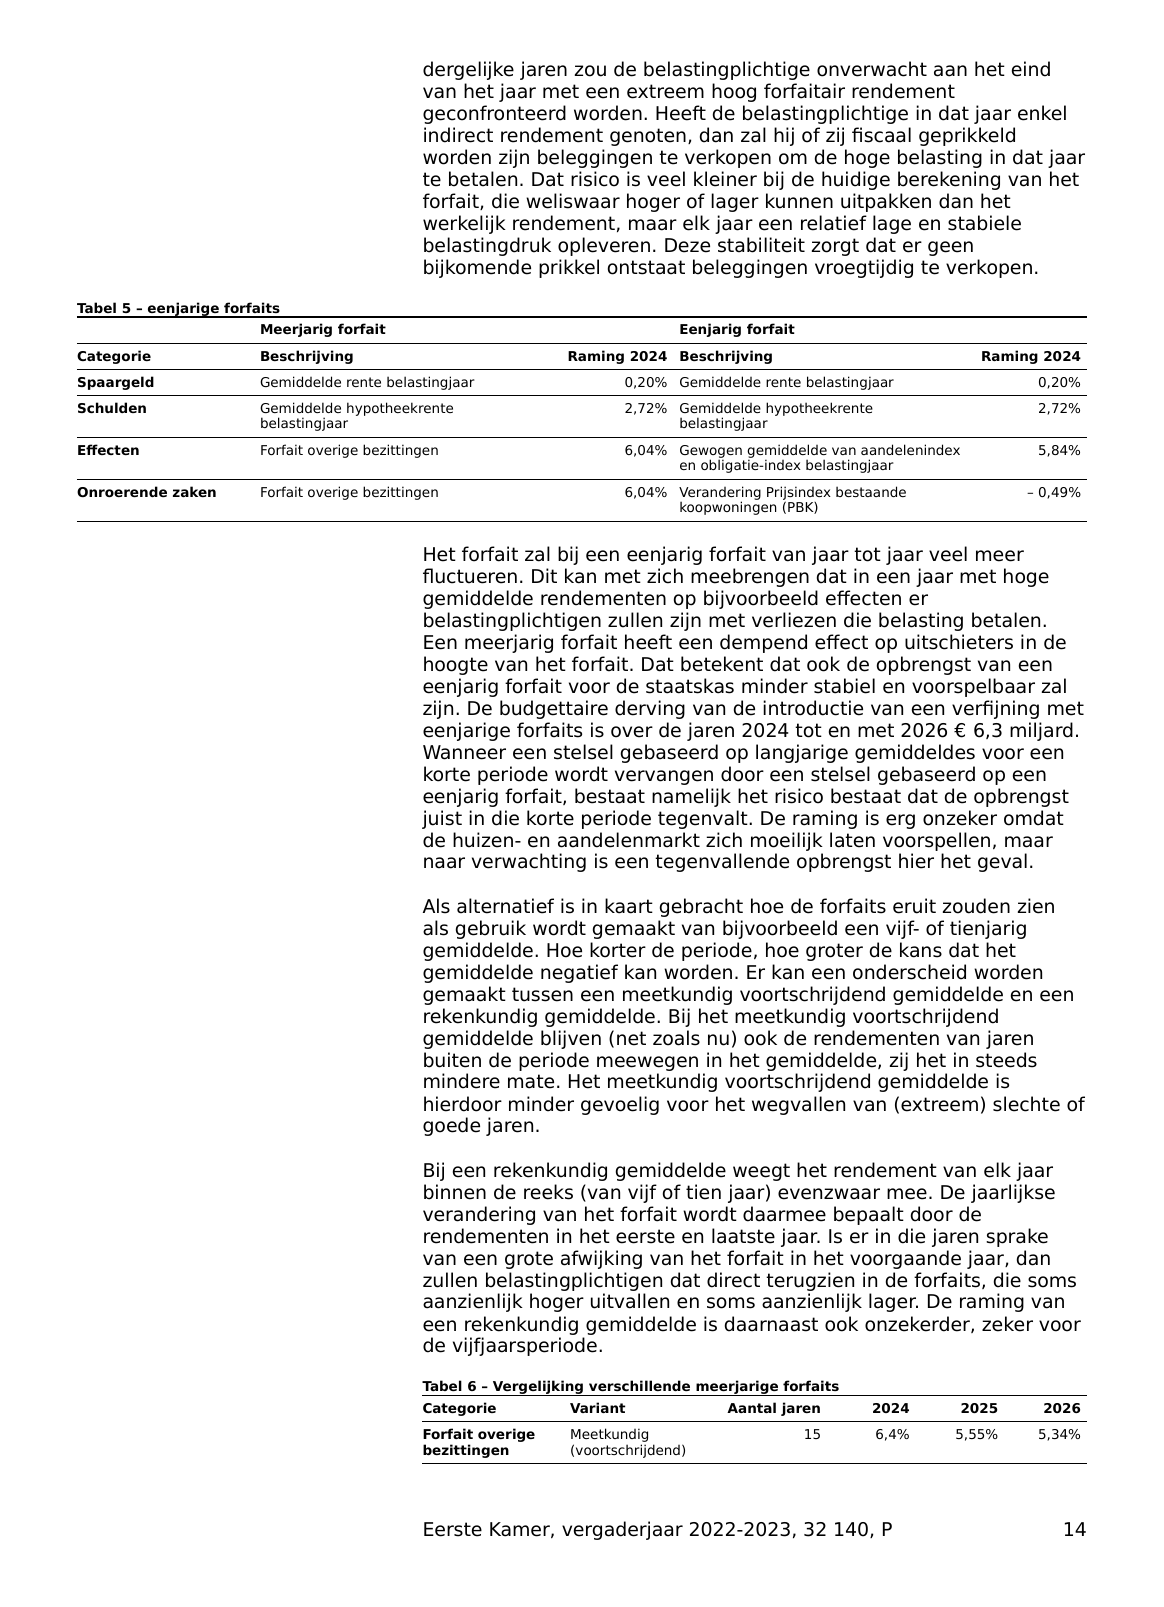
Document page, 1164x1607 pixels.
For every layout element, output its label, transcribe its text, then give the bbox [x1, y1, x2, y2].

table_cell Gemiddelde rente belastingjaar [673, 370, 968, 395]
table_cell Gewogen gemiddelde van aandelenindex en obligatie-index belastingjaar [673, 438, 968, 479]
table_cell Schulden [77, 396, 254, 437]
table_cell 0,20% [549, 370, 673, 395]
text Het forfait zal bij een eenjarig forfait van jaar tot jaar veel meer fluctueren. Dit kan met zich meebrengen dat in een jaar met hoge gemiddelde rendementen op bijvoorbeeld effecten er belastingplichtigen zullen zijn met verliezen die belasting betalen. Een meerjarig forfait heeft een dempend effect op uitschieters in de hoogte van het forfait. Dat betekent dat ook de opbrengst van een eenjarig forfait voor de staatskas minder stabiel en voorspelbaar zal zijn. De budgettaire derving van de introductie van een verfijning met eenjarige forfaits is over de jaren 2024 tot en met 2026 € 6,3 miljard. Wanneer een stelsel gebaseerd op langjarige gemiddeldes voor een korte periode wordt vervangen door een stelsel gebaseerd op een eenjarig forfait, bestaat namelijk het risico bestaat dat de opbrengst juist in die korte periode tegenvalt. De raming is erg onzeker omdat de huizen- en aandelenmarkt zich moeilijk laten voorspellen, maar naar verwachting is een tegenvallende opbrengst hier het geval. [422, 544, 1087, 873]
table_cell Forfait overige bezittingen [422, 1422, 564, 1463]
table_cell 2025 [915, 1396, 1004, 1421]
table_cell Gemiddelde hypotheekrente belastingjaar [254, 396, 549, 437]
table_cell Gemiddelde hypotheekrente belastingjaar [673, 396, 968, 437]
text dergelijke jaren zou de belastingplichtige onverwacht aan het eind van het jaar met een extreem hoog forfaitair rendement geconfronteerd worden. Heeft de belastingplichtige in dat jaar enkel indirect rendement genoten, dan zal hij of zij fiscaal geprikkeld worden zijn beleggingen te verkopen om de hoge belasting in dat jaar te betalen. Dat risico is veel kleiner bij de huidige berekening van het forfait, die weliswaar hoger of lager kunnen uitpakken dan het werkelijk rendement, maar elk jaar een relatief lage en stabiele belastingdruk opleveren. Deze stabiliteit zorgt dat er geen bijkomende prikkel ontstaat beleggingen vroegtijdig te verkopen. [422, 59, 1087, 279]
table_cell 5,84% [969, 438, 1087, 479]
table_cell Beschrijving [254, 344, 549, 369]
table_cell Forfait overige bezittingen [254, 438, 549, 479]
table_cell – 0,49% [969, 480, 1087, 521]
table_cell 5,34% [1004, 1422, 1087, 1463]
table_cell Spaargeld [77, 370, 254, 395]
table_cell Verandering Prijsindex bestaande koopwoningen (PBK) [673, 480, 968, 521]
table_cell Forfait overige bezittingen [254, 480, 549, 521]
table_cell Onroerende zaken [77, 480, 254, 521]
table_header Tabel 5 – eenjarige forfaits [77, 301, 1087, 316]
table_cell Eenjarig forfait [673, 318, 1087, 343]
table_cell Aantal jaren [709, 1396, 827, 1421]
table_cell Effecten [77, 438, 254, 479]
text Bij een rekenkundig gemiddelde weegt het rendement van elk jaar binnen de reeks (van vijf of tien jaar) evenzwaar mee. De jaarlijkse verandering van het forfait wordt daarmee bepaalt door de rendementen in het eerste en laatste jaar. Is er in die jaren sprake van een grote afwijking van het forfait in het voorgaande jaar, dan zullen belastingplichtigen dat direct terugzien in de forfaits, die soms aanzienlijk hoger uitvallen en soms aanzienlijk lager. De raming van een rekenkundig gemiddelde is daarnaast ook onzekerder, zeker voor de vijfjaarsperiode. [422, 1159, 1087, 1357]
table_cell 2,72% [969, 396, 1087, 437]
table_cell Variant [564, 1396, 709, 1421]
table_cell Gemiddelde rente belastingjaar [254, 370, 549, 395]
table_cell Categorie [422, 1396, 564, 1421]
text Als alternatief is in kaart gebracht hoe de forfaits eruit zouden zien als gebruik wordt gemaakt van bijvoorbeeld een vijf- of tienjarig gemiddelde. Hoe korter de periode, hoe groter de kans dat het gemiddelde negatief kan worden. Er kan een onderscheid worden gemaakt tussen een meetkundig voortschrijdend gemiddelde en een rekenkundig gemiddelde. Bij het meetkundig voortschrijdend gemiddelde blijven (net zoals nu) ook de rendementen van jaren buiten de periode meewegen in het gemiddelde, zij het in steeds mindere mate. Het meetkundig voortschrijdend gemiddelde is hierdoor minder gevoelig voor het wegvallen van (extreem) slechte of goede jaren. [422, 896, 1087, 1137]
table_cell 0,20% [969, 370, 1087, 395]
table_cell Meetkundig (voortschrijdend) [564, 1422, 709, 1463]
table_cell 2024 [827, 1396, 915, 1421]
table_header Tabel 6 – Vergelijking verschillende meerjarige forfaits [422, 1379, 1087, 1395]
table_cell Meerjarig forfait [254, 318, 673, 343]
table_cell 2026 [1004, 1396, 1087, 1421]
table_cell 6,04% [549, 480, 673, 521]
table_cell 6,04% [549, 438, 673, 479]
table_cell Beschrijving [673, 344, 968, 369]
table_cell 5,55% [915, 1422, 1004, 1463]
table_cell 15 [709, 1422, 827, 1463]
table_cell 2,72% [549, 396, 673, 437]
table_cell 6,4% [827, 1422, 915, 1463]
table_cell Raming 2024 [969, 344, 1087, 369]
table_cell [77, 318, 254, 343]
table_cell Categorie [77, 344, 254, 369]
table_cell Raming 2024 [549, 344, 673, 369]
